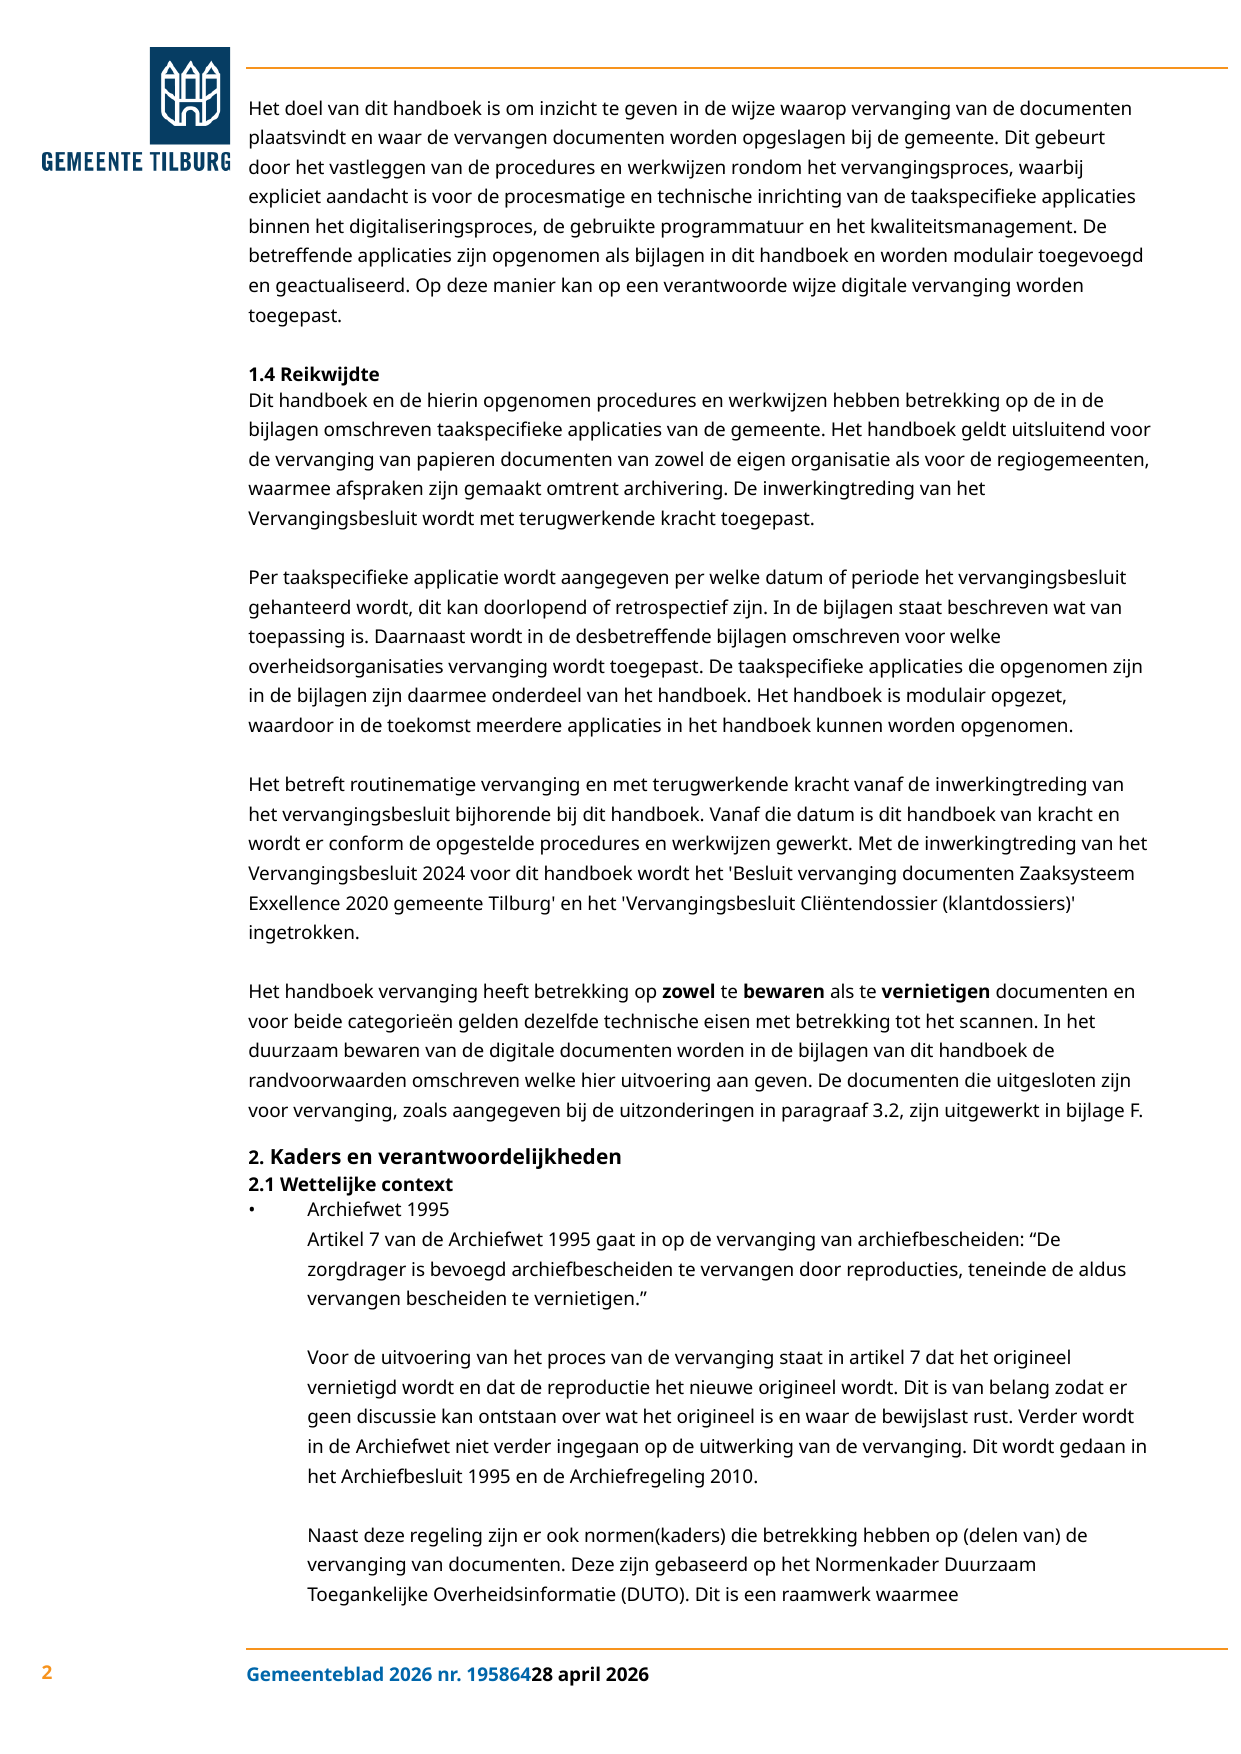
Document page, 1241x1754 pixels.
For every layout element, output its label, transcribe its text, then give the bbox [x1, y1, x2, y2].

list Artikel 7 van de Archiefwet 1995 gaat in op de vervanging van archiefbescheiden: “De zorgdrager is bevoegd archiefbescheiden te vervangen door reproducties, teneinde de aldus vervangen bescheiden te vernietigen.” [248, 1226, 1152, 1311]
list Naast deze regeling zijn er ook normen(kaders) die betrekking hebben op (delen van) de vervanging van documenten. Deze zijn gebaseerd op het Normenkader Duurzaam Toegankelijke Overheidsinformatie (DUTO). Dit is een raamwerk waarmee [248, 1522, 1152, 1607]
picture [41, 47, 231, 172]
text Dit handboek en de hierin opgenomen procedures en werkwijzen hebben betrekking op de in de bijlagen omschreven taakspecifieke applicaties van de gemeente. Het handboek geldt uitsluitend voor de vervanging van papieren documenten van zowel de eigen organisatie als voor de regiogemeenten, waarmee afspraken zijn gemaakt omtrent archivering. De inwerkingtreding van het Vervangingsbesluit wordt met terugwerkende kracht toegepast. [248, 387, 1152, 531]
text 2.1 Wettelijke context [248, 1171, 1152, 1197]
list Voor de uitvoering van het proces van de vervanging staat in artikel 7 dat het origineel vernietigd wordt en dat de reproductie het nieuwe origineel wordt. Dit is van belang zodat er geen discussie kan ontstaan over wat het origineel is en waar de bewijslast rust. Verder wordt in de Archiefwet niet verder ingegaan op de uitwerking van de vervanging. Dit wordt gedaan in het Archiefbesluit 1995 en de Archiefregeling 2010. [248, 1344, 1152, 1488]
text 1.4 Reikwijdte [248, 361, 1152, 387]
text 2. Kaders en verantwoordelijkheden [248, 1142, 1152, 1171]
text Het betreft routinematige vervanging en met terugwerkende kracht vanaf de inwerkingtreding van het vervangingsbesluit bijhorende bij dit handboek. Vanaf die datum is dit handboek van kracht en wordt er conform de opgestelde procedures en werkwijzen gewerkt. Met de inwerkingtreding van het Vervangingsbesluit 2024 voor dit handboek wordt het 'Besluit vervanging documenten Zaaksysteem Exxellence 2020 gemeente Tilburg' en het 'Vervangingsbesluit Cliëntendossier (klantdossiers)' ingetrokken. [248, 771, 1152, 945]
text Het handboek vervanging heeft betrekking op zowel te bewaren als te vernietigen documenten en voor beide categorieën gelden dezelfde technische eisen met betrekking tot het scannen. In het duurzaam bewaren van de digitale documenten worden in de bijlagen van dit handboek de randvoorwaarden omschreven welke hier uitvoering aan geven. De documenten die uitgesloten zijn voor vervanging, zoals aangegeven bij de uitzonderingen in paragraaf 3.2, zijn uitgewerkt in bijlage F. [248, 978, 1152, 1122]
list Archiefwet 1995 [248, 1197, 1152, 1222]
text Per taakspecifieke applicatie wordt aangegeven per welke datum of periode het vervangingsbesluit gehanteerd wordt, dit kan doorlopend of retrospectief zijn. In de bijlagen staat beschreven wat van toepassing is. Daarnaast wordt in de desbetreffende bijlagen omschreven voor welke overheidsorganisaties vervanging wordt toegepast. De taakspecifieke applicaties die opgenomen zijn in de bijlagen zijn daarmee onderdeel van het handboek. Het handboek is modulair opgezet, waardoor in de toekomst meerdere applicaties in het handboek kunnen worden opgenomen. [248, 564, 1152, 738]
text Het doel van dit handboek is om inzicht te geven in de wijze waarop vervanging van de documenten plaatsvindt en waar de vervangen documenten worden opgeslagen bij de gemeente. Dit gebeurt door het vastleggen van de procedures en werkwijzen rondom het vervangingsproces, waarbij expliciet aandacht is voor de procesmatige en technische inrichting van de taakspecifieke applicaties binnen het digitaliseringsproces, de gebruikte programmatuur en het kwaliteitsmanagement. De betreffende applicaties zijn opgenomen als bijlagen in dit handboek en worden modulair toegevoegd en geactualiseerd. Op deze manier kan op een verantwoorde wijze digitale vervanging worden toegepast. [248, 95, 1152, 328]
